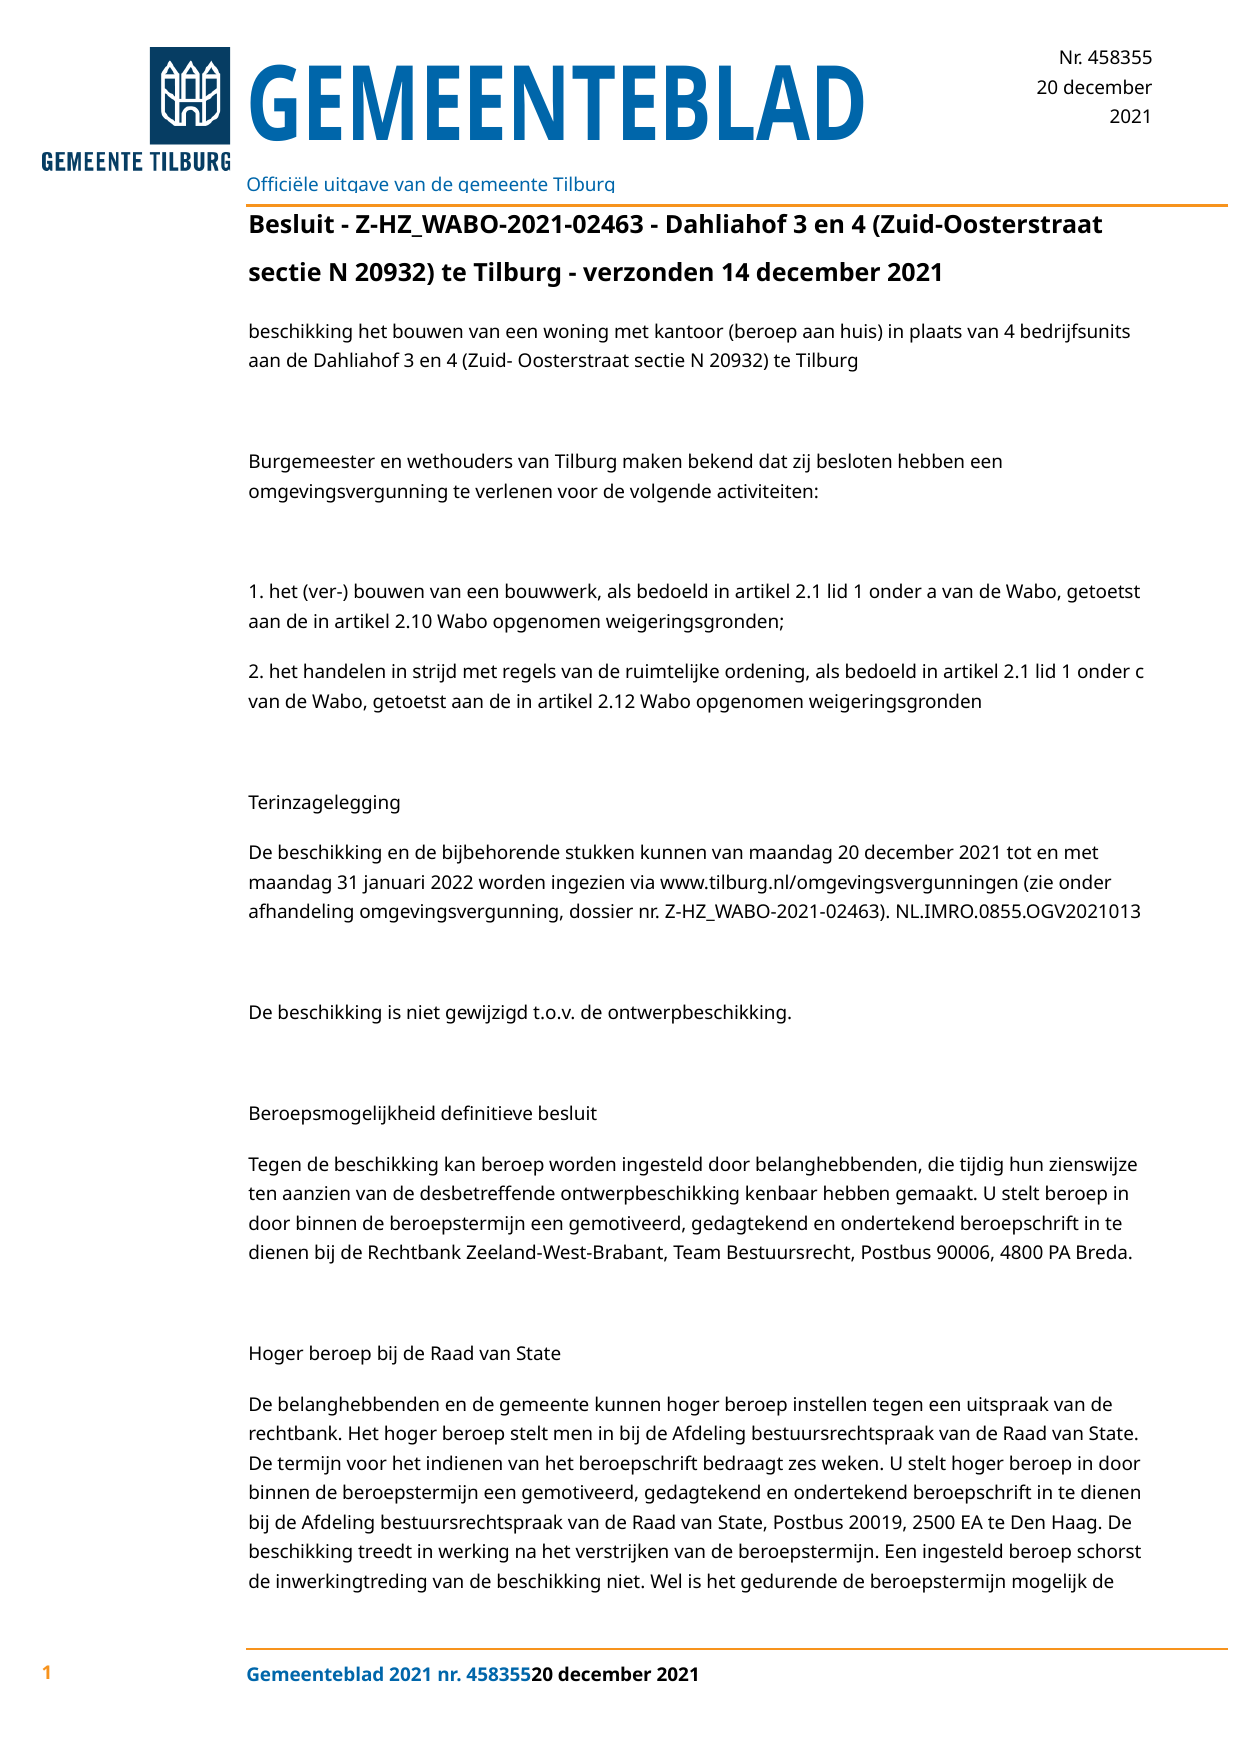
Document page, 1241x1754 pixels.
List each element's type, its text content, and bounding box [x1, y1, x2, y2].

text Hoger beroep bij de Raad van State [248, 1340, 1152, 1366]
text Besluit - Z-HZ_WABO-2021-02463 - Dahliahof 3 en 4 (Zuid-Oosterstraat sectie N 20932) te Tilburg - verzonden 14 december 2021 [248, 207, 1152, 288]
text Terinzagelegging [248, 789, 1152, 815]
text De beschikking is niet gewijzigd t.o.v. de ontwerpbeschikking. [248, 999, 1152, 1025]
text De belanghebbenden en de gemeente kunnen hoger beroep instellen tegen een uitspraak van de rechtbank. Het hoger beroep stelt men in bij de Afdeling bestuursrechtspraak van de Raad van State. De termijn voor het indienen van het beroepschrift bedraagt zes weken. U stelt hoger beroep in door binnen de beroepstermijn een gemotiveerd, gedagtekend en ondertekend beroepschrift in te dienen bij de Afdeling bestuursrechtspraak van de Raad van State, Postbus 20019, 2500 EA te Den Haag. De beschikking treedt in werking na het verstrijken van de beroepstermijn. Een ingesteld beroep schorst de inwerkingtreding van de beschikking niet. Wel is het gedurende de beroepstermijn mogelijk de [248, 1391, 1152, 1594]
text Tegen de beschikking kan beroep worden ingesteld door belanghebbenden, die tijdig hun zienswijze ten aanzien van de desbetreffende ontwerpbeschikking kenbaar hebben gemaakt. U stelt beroep in door binnen de beroepstermijn een gemotiveerd, gedagtekend en ondertekend beroepschrift in te dienen bij de Rechtbank Zeeland-West-Brabant, Team Bestuursrecht, Postbus 90006, 4800 PA Breda. [248, 1151, 1152, 1265]
text beschikking het bouwen van een woning met kantoor (beroep aan huis) in plaats van 4 bedrijfsunits aan de Dahliahof 3 en 4 (Zuid- Oosterstraat sectie N 20932) te Tilburg [248, 318, 1152, 373]
text Beroepsmogelijkheid definitieve besluit [248, 1100, 1152, 1126]
text 1. het (ver-) bouwen van een bouwwerk, als bedoeld in artikel 2.1 lid 1 onder a van de Wabo, getoetst aan de in artikel 2.10 Wabo opgenomen weigeringsgronden; [248, 579, 1152, 634]
text De beschikking en de bijbehorende stukken kunnen van maandag 20 december 2021 tot en met maandag 31 januari 2022 worden ingezien via www.tilburg.nl/omgevingsvergunningen (zie onder afhandeling omgevingsvergunning, dossier nr. Z-HZ_WABO-2021-02463). NL.IMRO.0855.OGV2021013 [248, 839, 1152, 924]
text Burgemeester en wethouders van Tilburg maken bekend dat zij besloten hebben een omgevingsvergunning te verlenen voor de volgende activiteiten: [248, 448, 1152, 504]
text 2. het handelen in strijd met regels van de ruimtelijke ordening, als bedoeld in artikel 2.1 lid 1 onder c van de Wabo, getoetst aan de in artikel 2.12 Wabo opgenomen weigeringsgronden [248, 659, 1152, 714]
picture [41, 47, 231, 172]
